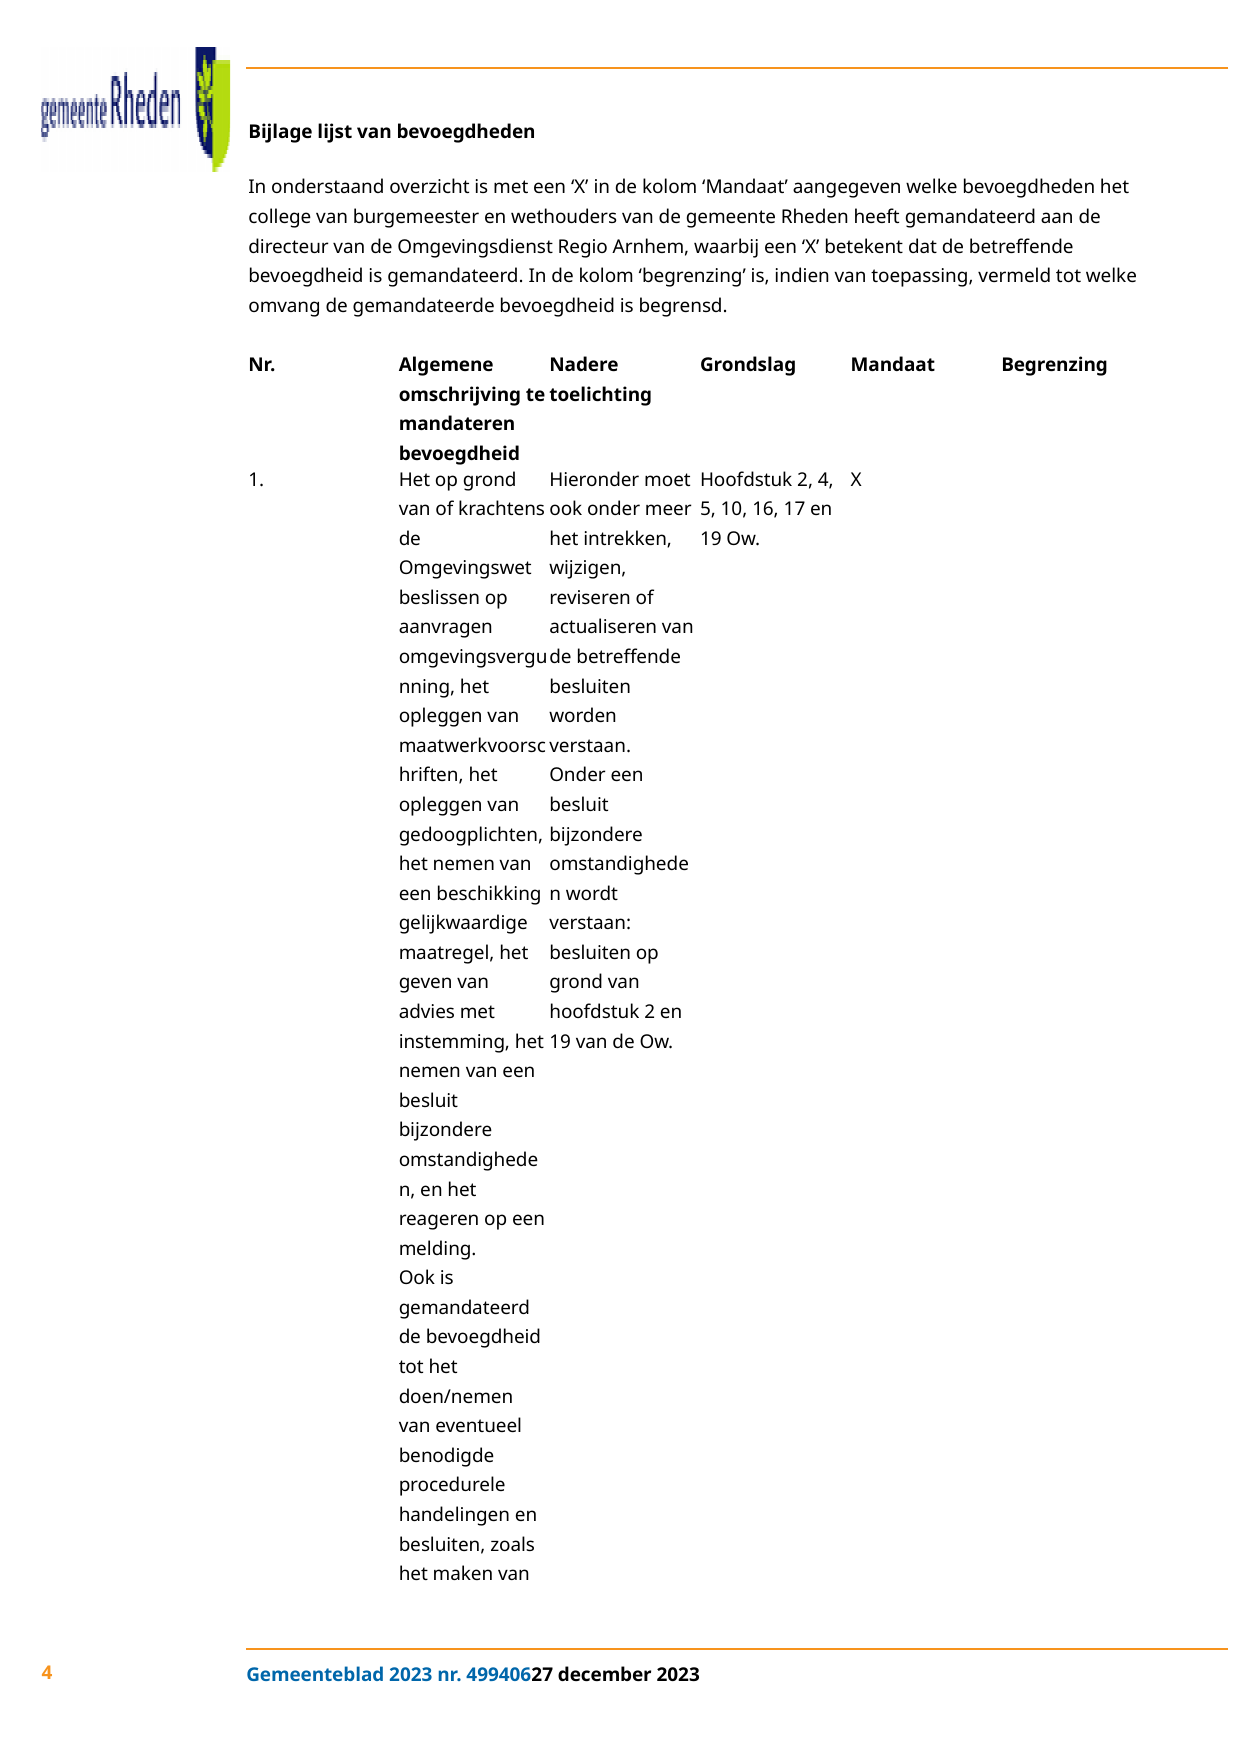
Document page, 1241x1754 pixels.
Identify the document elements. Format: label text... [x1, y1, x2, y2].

table_header Nadere toelichting [549, 351, 700, 466]
text Bijlage lijst van bevoegdheden [248, 116, 1152, 144]
table_cell X [850, 466, 1001, 1586]
text In onderstaand overzicht is met een ‘X’ in de kolom ‘Mandaat’ aangegeven welke bevoegdheden het college van burgemeester en wethouders van de gemeente Rheden heeft gemandateerd aan de directeur van de Omgevingsdienst Regio Arnhem, waarbij een ‘X’ betekent dat de betreffende bevoegdheid is gemandateerd. In de kolom ‘begrenzing’ is, indien van toepassing, vermeld tot welke omvang de gemandateerde bevoegdheid is begrensd. [248, 174, 1152, 318]
table_header Grondslag [700, 351, 850, 466]
table_header Mandaat [850, 351, 1001, 466]
table_cell Hieronder moet ook onder meer het intrekken, wijzigen, reviseren of actualiseren van de betreffende besluiten worden verstaan. Onder een besluit bijzondere omstandigheden wordt verstaan: besluiten op grond van hoofdstuk 2 en 19 van de Ow. [549, 466, 700, 1586]
table_header Nr. [248, 351, 398, 466]
table_cell Het op grond van of krachtens de Omgevingswet beslissen op aanvragen omgevingsvergunning, het opleggen van maatwerkvoorschriften, het opleggen van gedoogplichten, het nemen van een beschikking gelijkwaardige maatregel, het geven van advies met instemming, het nemen van een besluit bijzondere omstandigheden, en het reageren op een melding. Ook is gemandateerd de bevoegdheid tot het doen/nemen van eventueel benodigde procedurele handelingen en besluiten, zoals het maken van [399, 466, 549, 1586]
picture [41, 47, 231, 172]
table_header Algemene omschrijving te mandateren bevoegdheid [399, 351, 549, 466]
table_header Begrenzing [1001, 351, 1152, 466]
table_cell [1001, 466, 1152, 1586]
table_cell [248, 466, 398, 1586]
table_cell Hoofdstuk 2, 4, 5, 10, 16, 17 en 19 Ow. [700, 466, 850, 1586]
